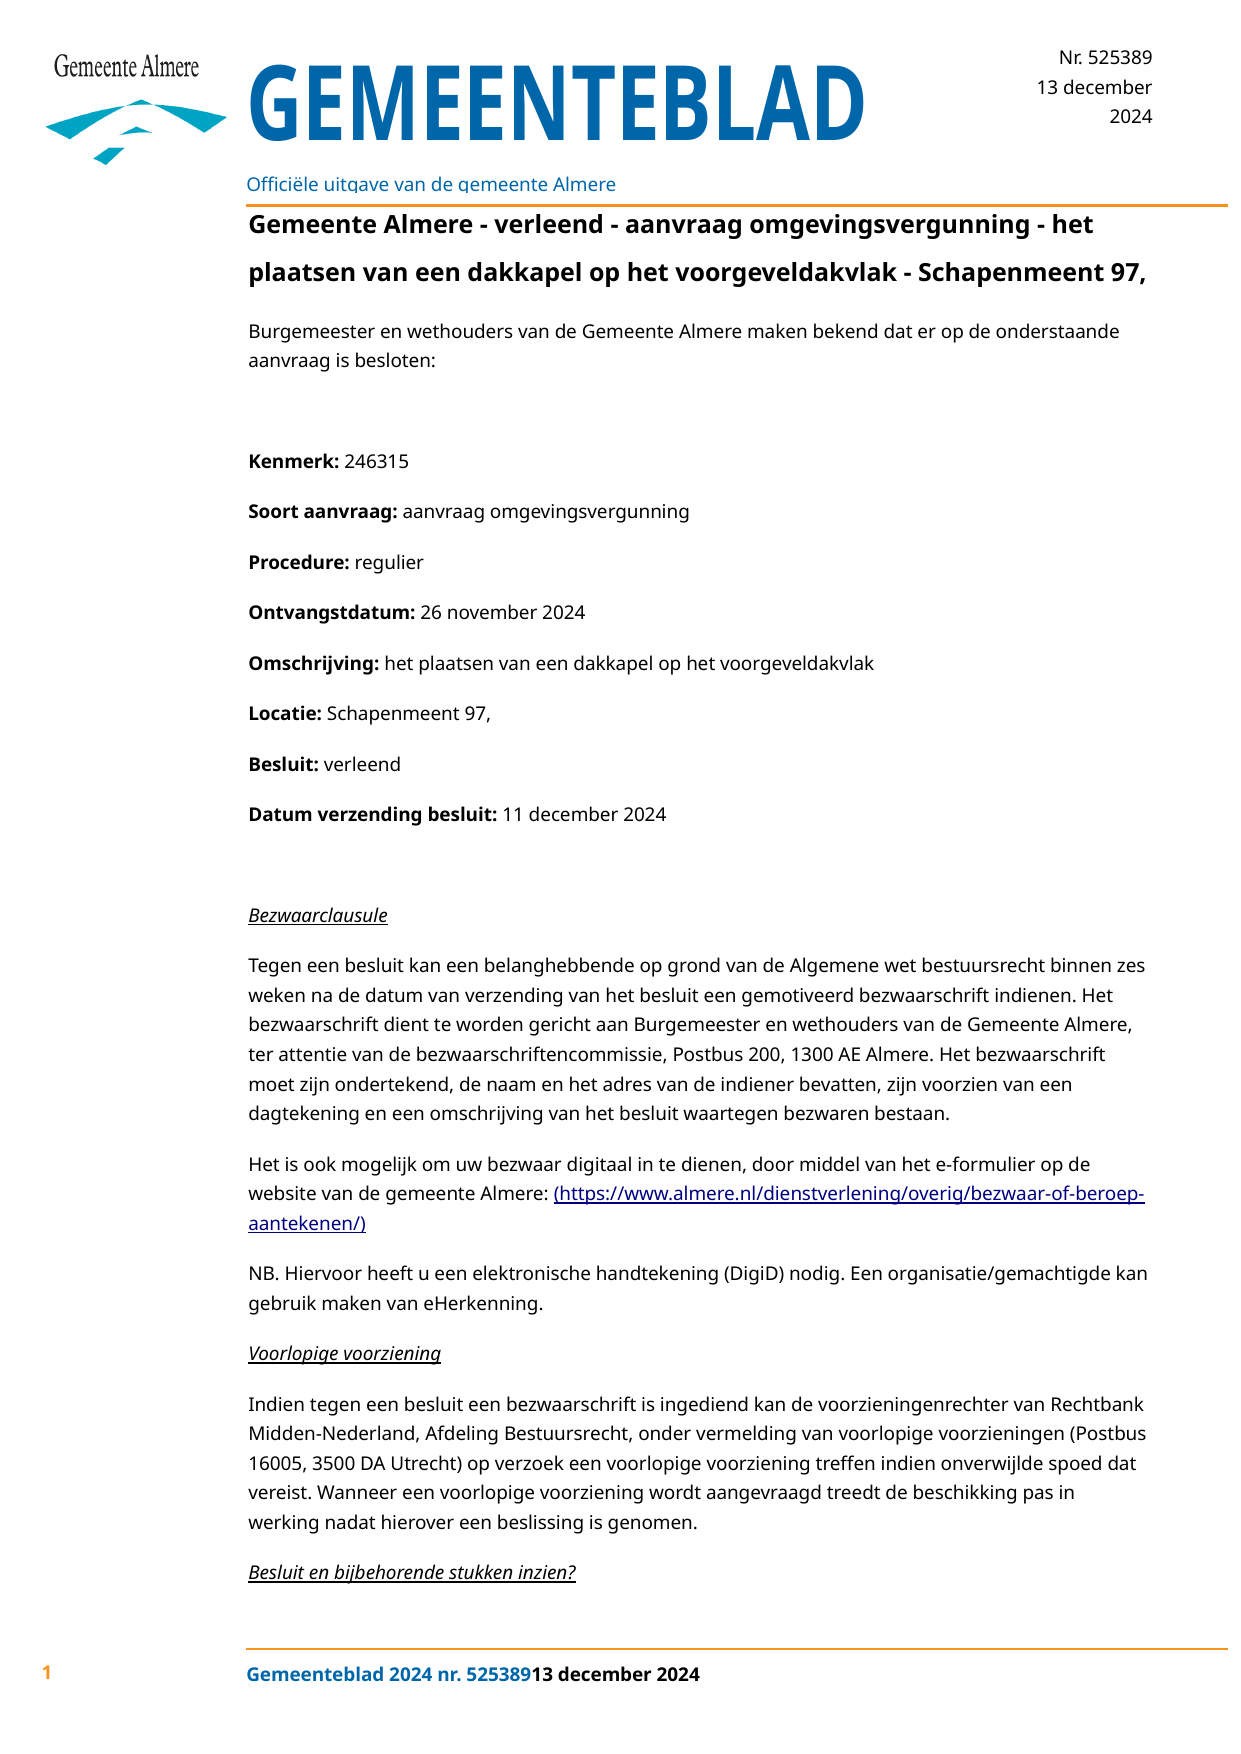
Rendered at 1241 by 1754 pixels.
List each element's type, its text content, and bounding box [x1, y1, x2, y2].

text Burgemeester en wethouders van de Gemeente Almere maken bekend dat er op de onderstaande aanvraag is besloten: [248, 318, 1152, 373]
text Soort aanvraag: aanvraag omgevingsvergunning [248, 499, 1152, 524]
text Datum verzending besluit: 11 december 2024 [248, 801, 1152, 827]
text Omschrijving: het plaatsen van een dakkapel op het voorgeveldakvlak [248, 650, 1152, 676]
text Besluit: verleend [248, 751, 1152, 777]
text Ontvangstdatum: 26 november 2024 [248, 599, 1152, 625]
text Kenmerk: 246315 [248, 448, 1152, 474]
text Bezwaarclausule [248, 902, 1152, 928]
text Voorlopige voorziening [248, 1340, 1152, 1366]
text Besluit en bijbehorende stukken inzien? [248, 1559, 1152, 1585]
text Indien tegen een besluit een bezwaarschrift is ingediend kan de voorzieningenrechter van Rechtbank Midden-Nederland, Afdeling Bestuursrecht, onder vermelding van voorlopige voorzieningen (Postbus 16005, 3500 DA Utrecht) op verzoek een voorlopige voorziening treffen indien onverwijlde spoed dat vereist. Wanneer een voorlopige voorziening wordt aangevraagd treedt de beschikking pas in werking nadat hierover een beslissing is genomen. [248, 1391, 1152, 1535]
text Het is ook mogelijk om uw bezwaar digitaal in te dienen, door middel van het e-formulier op de website van de gemeente Almere: (https://www.almere.nl/dienstverlening/overig/bezwaar-of-beroep-aantekenen/) [248, 1151, 1152, 1236]
text Locatie: Schapenmeent 97, [248, 700, 1152, 726]
text Procedure: regulier [248, 549, 1152, 575]
text NB. Hiervoor heeft u een elektronische handtekening (DigiD) nodig. Een organisatie/gemachtigde kan gebruik maken van eHerkenning. [248, 1260, 1152, 1316]
text Gemeente Almere - verleend - aanvraag omgevingsvergunning - het plaatsen van een dakkapel op het voorgeveldakvlak - Schapenmeent 97, [248, 207, 1152, 288]
text Tegen een besluit kan een belanghebbende op grond van de Algemene wet bestuursrecht binnen zes weken na de datum van verzending van het besluit een gemotiveerd bezwaarschrift indienen. Het bezwaarschrift dient te worden gericht aan Burgemeester en wethouders van de Gemeente Almere, ter attentie van de bezwaarschriftencommissie, Postbus 200, 1300 AE Almere. Het bezwaarschrift moet zijn ondertekend, de naam en het adres van de indiener bevatten, zijn voorzien van een dagtekening en een omschrijving van het besluit waartegen bezwaren bestaan. [248, 952, 1152, 1126]
picture [41, 47, 231, 172]
